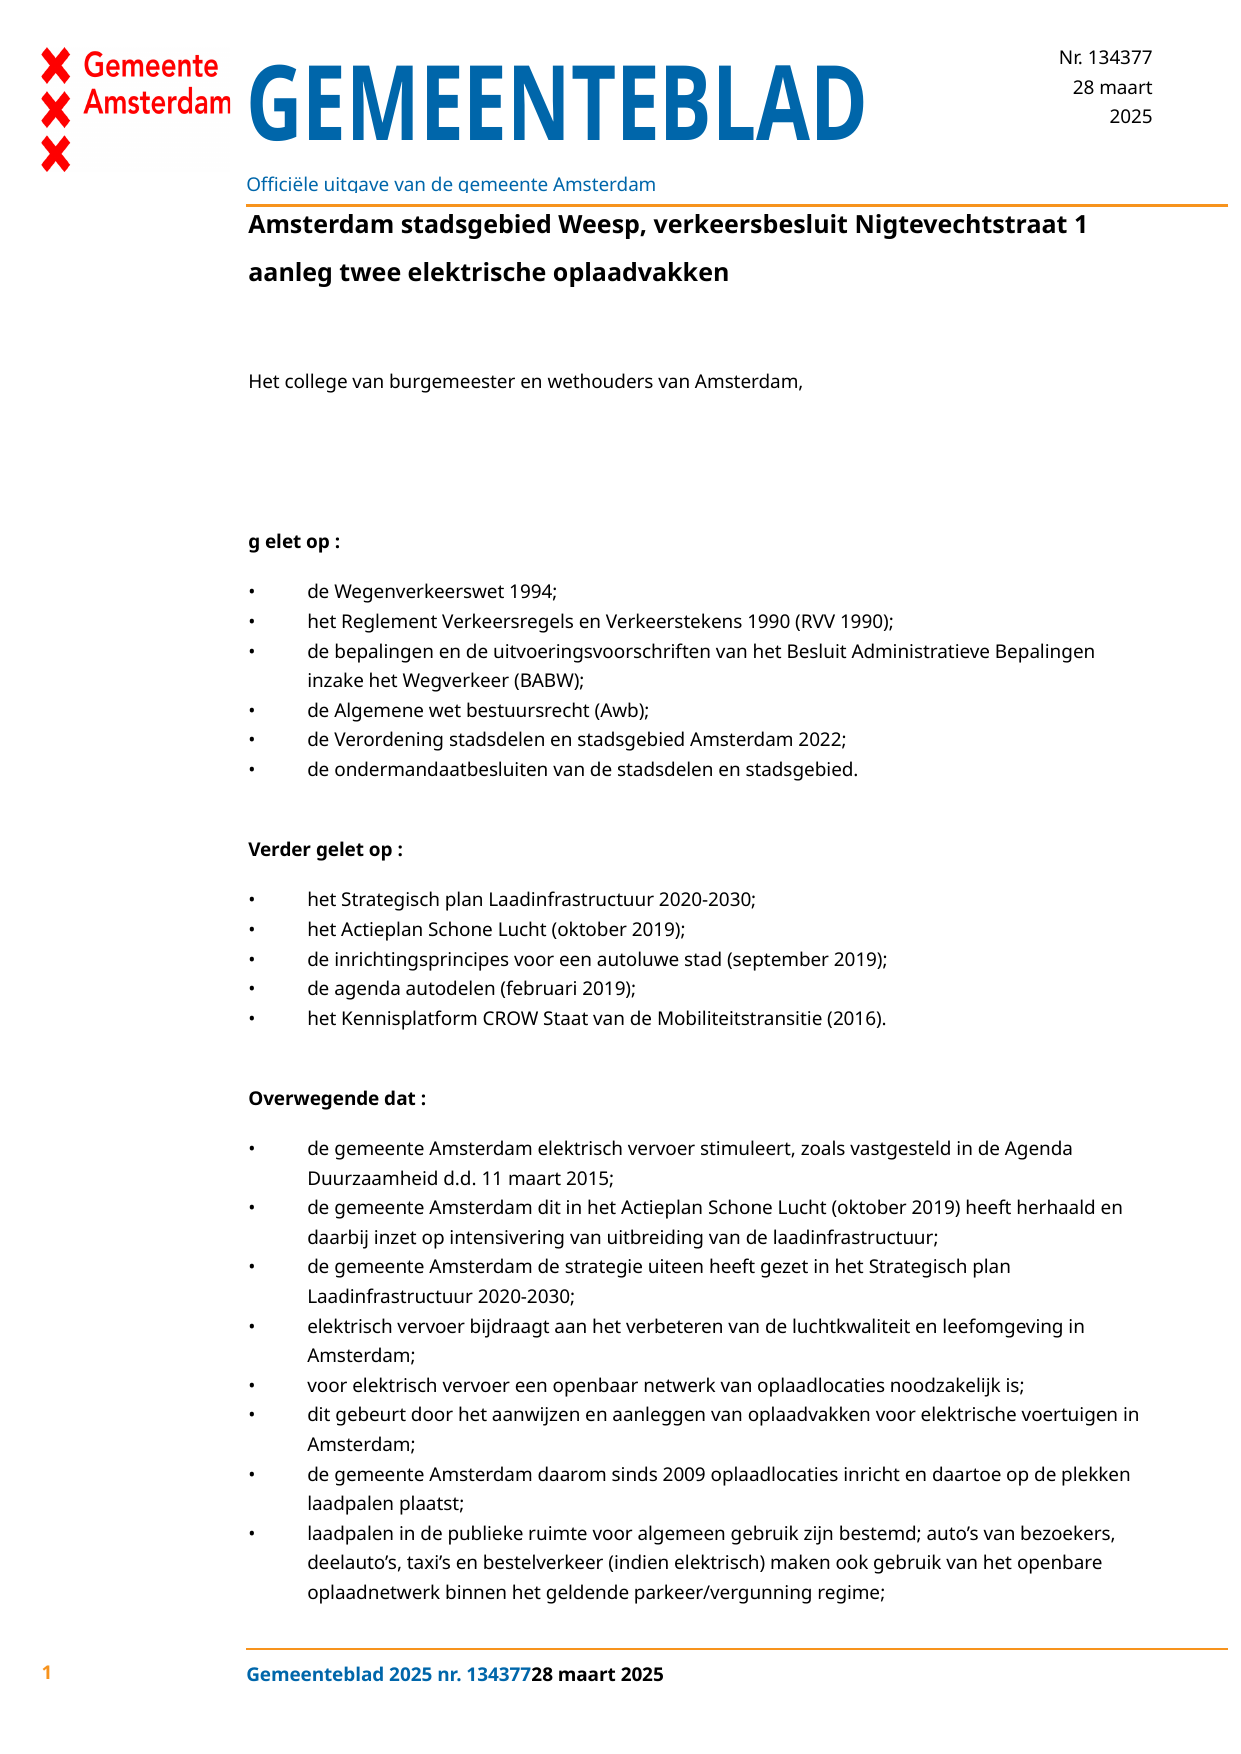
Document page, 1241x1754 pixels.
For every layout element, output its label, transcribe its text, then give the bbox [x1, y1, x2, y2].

list de gemeente Amsterdam de strategie uiteen heeft gezet in het Strategisch plan Laadinfrastructuur 2020-2030; [248, 1254, 1152, 1309]
list de gemeente Amsterdam elektrisch vervoer stimuleert, zoals vastgesteld in de Agenda Duurzaamheid d.d. 11 maart 2015; [248, 1135, 1152, 1191]
text Amsterdam stadsgebied Weesp, verkeersbesluit Nigtevechtstraat 1 aanleg twee elektrische oplaadvakken [248, 207, 1152, 288]
list de Wegenverkeerswet 1994; [248, 579, 1152, 604]
list het Kennisplatform CROW Staat van de Mobiliteitstransitie (2016). [248, 1005, 1152, 1031]
list het Actieplan Schone Lucht (oktober 2019); [248, 916, 1152, 942]
text Overwegende dat : [248, 1085, 1152, 1111]
text Verder gelet op : [248, 836, 1152, 862]
list de ondermandaatbesluiten van de stadsdelen en stadsgebied. [248, 756, 1152, 782]
list de bepalingen en de uitvoeringsvoorschriften van het Besluit Administratieve Bepalingen inzake het Wegverkeer (BABW); [248, 638, 1152, 693]
text Het college van burgemeester en wethouders van Amsterdam, [248, 368, 1152, 394]
list laadpalen in de publieke ruimte voor algemeen gebruik zijn bestemd; auto’s van bezoekers, deelauto’s, taxi’s en bestelverkeer (indien elektrisch) maken ook gebruik van het openbare oplaadnetwerk binnen het geldende parkeer/vergunning regime; [248, 1520, 1152, 1605]
picture [41, 47, 231, 172]
list het Strategisch plan Laadinfrastructuur 2020-2030; [248, 887, 1152, 912]
list de agenda autodelen (februari 2019); [248, 975, 1152, 1001]
text g elet op : [248, 528, 1152, 554]
list elektrisch vervoer bijdraagt aan het verbeteren van de luchtkwaliteit en leefomgeving in Amsterdam; [248, 1313, 1152, 1368]
list het Reglement Verkeersregels en Verkeerstekens 1990 (RVV 1990); [248, 608, 1152, 634]
list dit gebeurt door het aanwijzen en aanleggen van oplaadvakken voor elektrische voertuigen in Amsterdam; [248, 1402, 1152, 1457]
list de gemeente Amsterdam daarom sinds 2009 oplaadlocaties inricht en daartoe op de plekken laadpalen plaatst; [248, 1461, 1152, 1516]
list de gemeente Amsterdam dit in het Actieplan Schone Lucht (oktober 2019) heeft herhaald en daarbij inzet op intensivering van uitbreiding van de laadinfrastructuur; [248, 1194, 1152, 1250]
list de Verordening stadsdelen en stadsgebied Amsterdam 2022; [248, 727, 1152, 752]
list de Algemene wet bestuursrecht (Awb); [248, 697, 1152, 723]
list voor elektrisch vervoer een openbaar netwerk van oplaadlocaties noodzakelijk is; [248, 1372, 1152, 1398]
list de inrichtingsprincipes voor een autoluwe stad (september 2019); [248, 946, 1152, 971]
